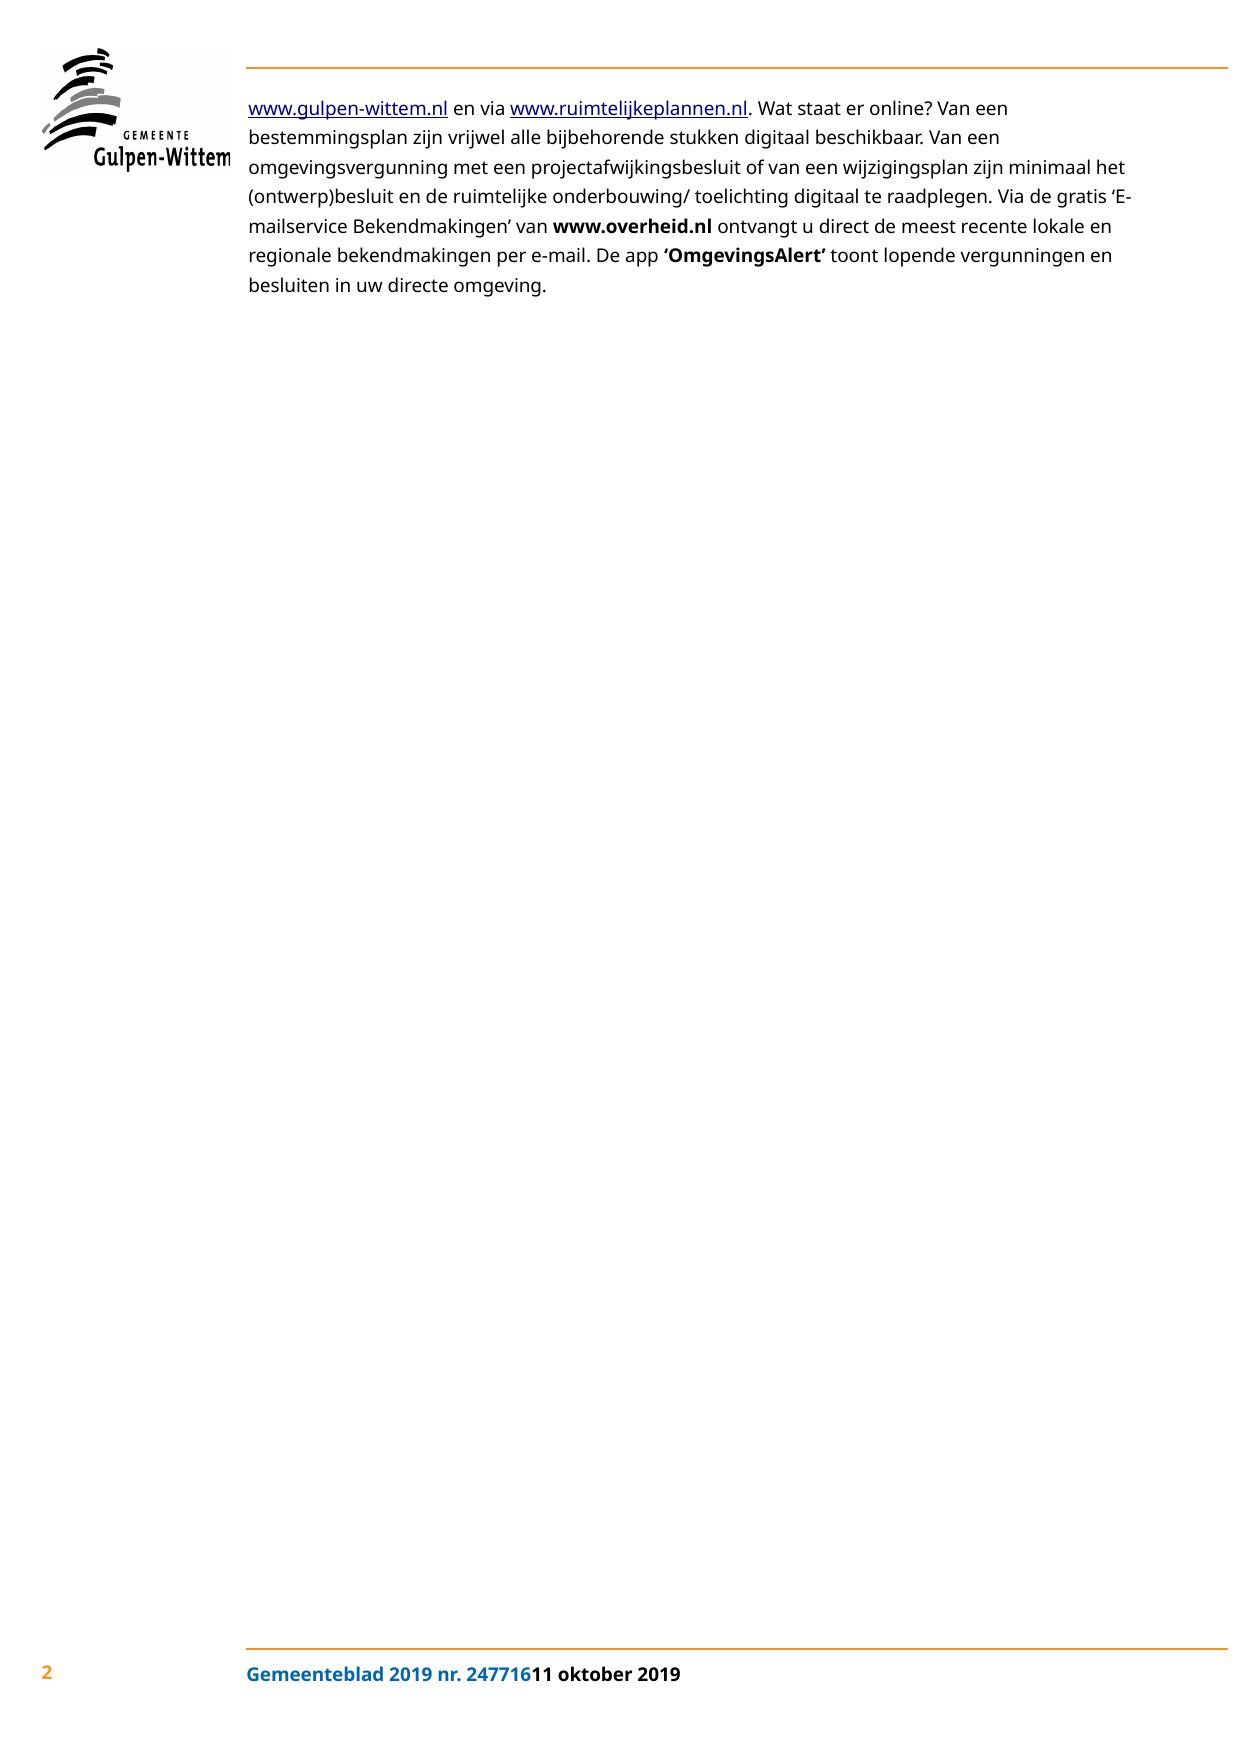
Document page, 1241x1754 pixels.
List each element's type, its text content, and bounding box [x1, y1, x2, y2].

picture [41, 47, 231, 172]
text www.gulpen-wittem.nl en via www.ruimtelijkeplannen.nl. Wat staat er online? Van een bestemmingsplan zijn vrijwel alle bijbehorende stukken digitaal beschikbaar. Van een omgevingsvergunning met een projectafwijkingsbesluit of van een wijzigingsplan zijn minimaal het (ontwerp)besluit en de ruimtelijke onderbouwing/ toelichting digitaal te raadplegen. Via de gratis ‘E-mailservice Bekendmakingen’ van www.overheid.nl ontvangt u direct de meest recente lokale en regionale bekendmakingen per e-mail. De app ‘OmgevingsAlert’ toont lopende vergunningen en besluiten in uw directe omgeving. [248, 95, 1152, 298]
